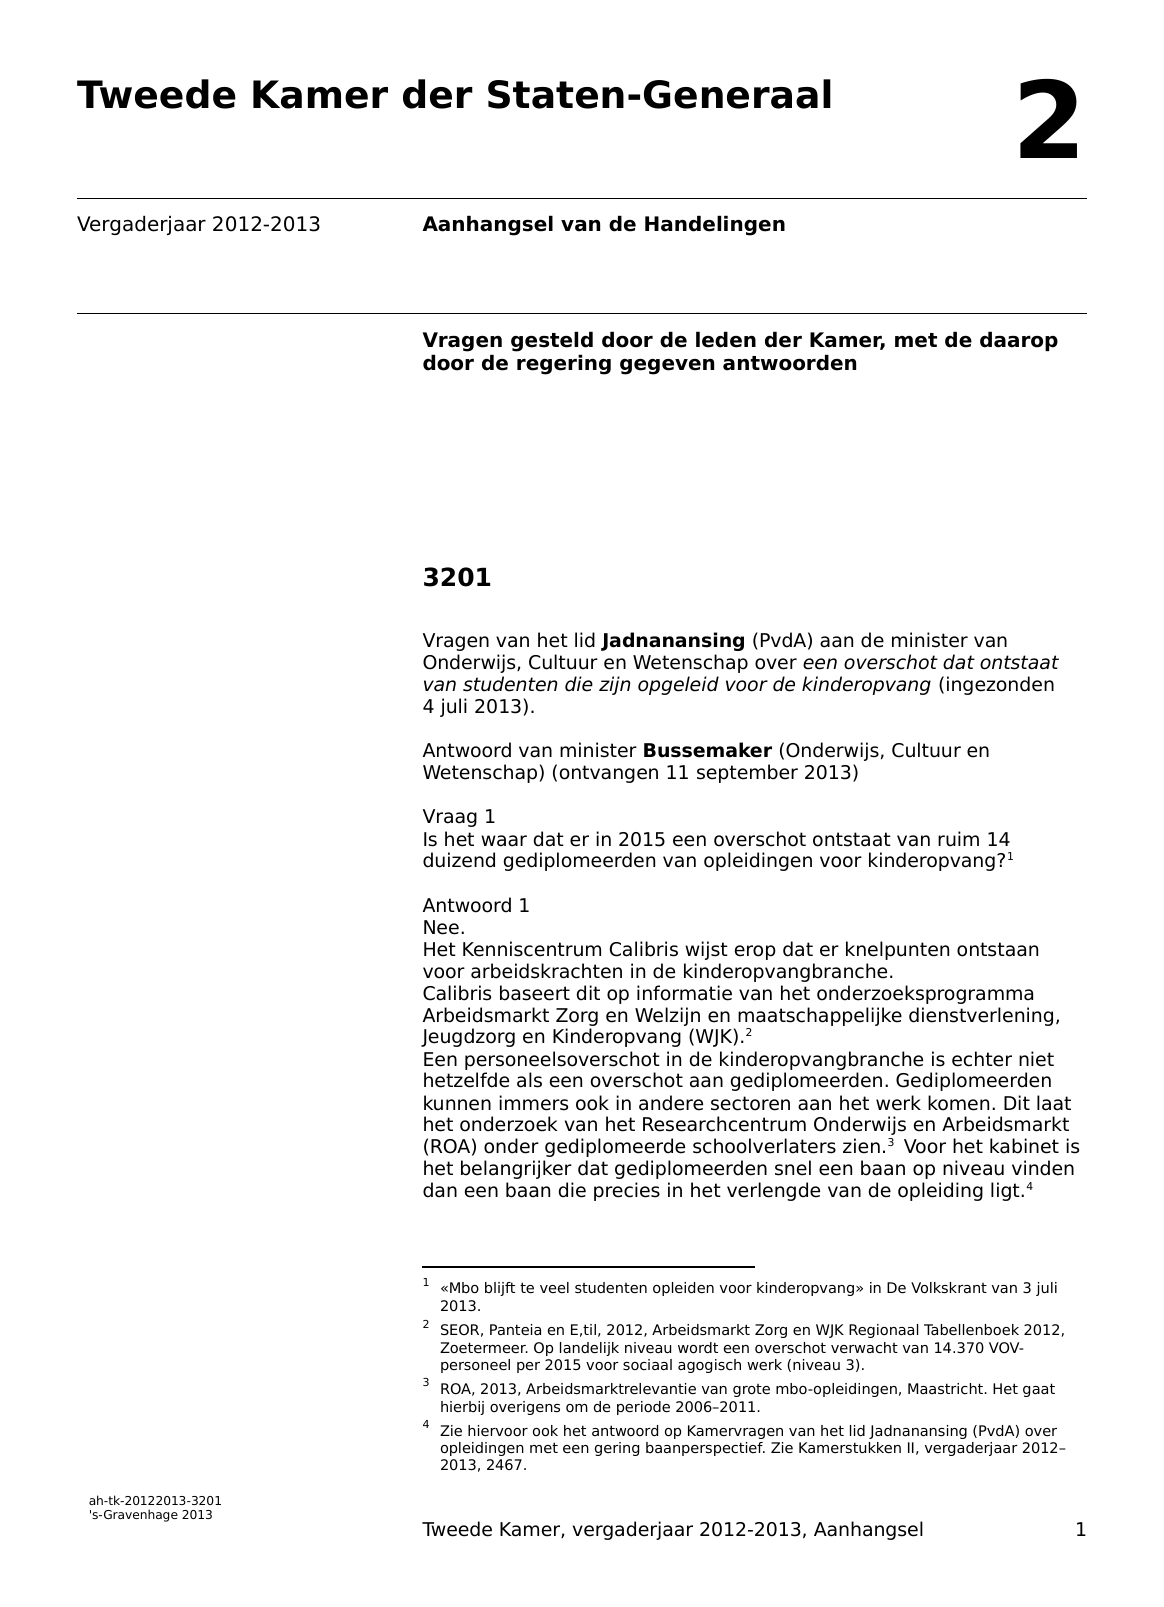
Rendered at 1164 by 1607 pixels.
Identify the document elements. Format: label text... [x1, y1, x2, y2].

text 3201 [422, 563, 1087, 592]
text 's-Gravenhage 2013 [88, 1508, 323, 1522]
text ah-tk-20122013-3201 [88, 1494, 323, 1508]
text Is het waar dat er in 2015 een overschot ontstaat van ruim 14 duizend gediplomeerden van opleidingen voor kinderopvang? [422, 828, 1087, 872]
table_header Tweede Kamer der Staten-Generaal [77, 59, 886, 198]
table_cell Vragen gesteld door de leden der Kamer, met de daarop door de regering gegeven antwoorden [422, 314, 1087, 375]
text Een personeelsoverschot in de kinderopvangbranche is echter niet hetzelfde als een overschot aan gediplomeerden. Gediplomeerden kunnen immers ook in andere sectoren aan het werk komen. Dit laat het onderzoek van het Researchcentrum Onderwijs en Arbeidsmarkt (ROA) onder gediplomeerde schoolverlaters zien. Voor het kabinet is het belangrijker dat gediplomeerden snel een baan op niveau vinden dan een baan die precies in het verlengde van de opleiding ligt. [422, 1048, 1087, 1202]
text Zie hiervoor ook het antwoord op Kamervragen van het lid Jadnanansing (PvdA) over opleidingen met een gering baanperspectief. Zie Kamerstukken II, vergaderjaar 2012–2013, 2467. [422, 1418, 1087, 1474]
table_cell [77, 314, 422, 375]
table_header 2 [886, 59, 1087, 198]
table_cell Aanhangsel van de Handelingen [422, 199, 1087, 313]
text ROA, 2013, Arbeidsmarktrelevantie van grote mbo-opleidingen, Maastricht. Het gaat hierbij overigens om de periode 2006–2011. [422, 1377, 1087, 1416]
text Vragen van het lid Jadnanansing (PvdA) aan de minister van Onderwijs, Cultuur en Wetenschap over een overschot dat ontstaat van studenten die zijn opgeleid voor de kinderopvang (ingezonden 4 juli 2013). [422, 630, 1087, 718]
text «Mbo blijft te veel studenten opleiden voor kinderopvang» in De Volkskrant van 3 juli 2013. [422, 1276, 1087, 1315]
text Nee. [422, 917, 1087, 938]
text Het Kenniscentrum Calibris wijst erop dat er knelpunten ontstaan voor arbeidskrachten in de kinderopvangbranche. [422, 938, 1087, 982]
text SEOR, Panteia en E,til, 2012, Arbeidsmarkt Zorg en WJK Regionaal Tabellenboek 2012, Zoetermeer. Op landelijk niveau wordt een overschot verwacht van 14.370 VOV-personeel per 2015 voor sociaal agogisch werk (niveau 3). [422, 1318, 1087, 1374]
text Antwoord van minister Bussemaker (Onderwijs, Cultuur en Wetenschap) (ontvangen 11 september 2013) [422, 740, 1087, 784]
text Vraag 1 [422, 806, 1087, 828]
table_cell Vergaderjaar 2012-2013 [77, 199, 422, 313]
text Calibris baseert dit op informatie van het onderzoeksprogramma Arbeidsmarkt Zorg en Welzijn en maatschappelijke dienstverlening, Jeugdzorg en Kinderopvang (WJK). [422, 982, 1087, 1048]
text Antwoord 1 [422, 894, 1087, 917]
